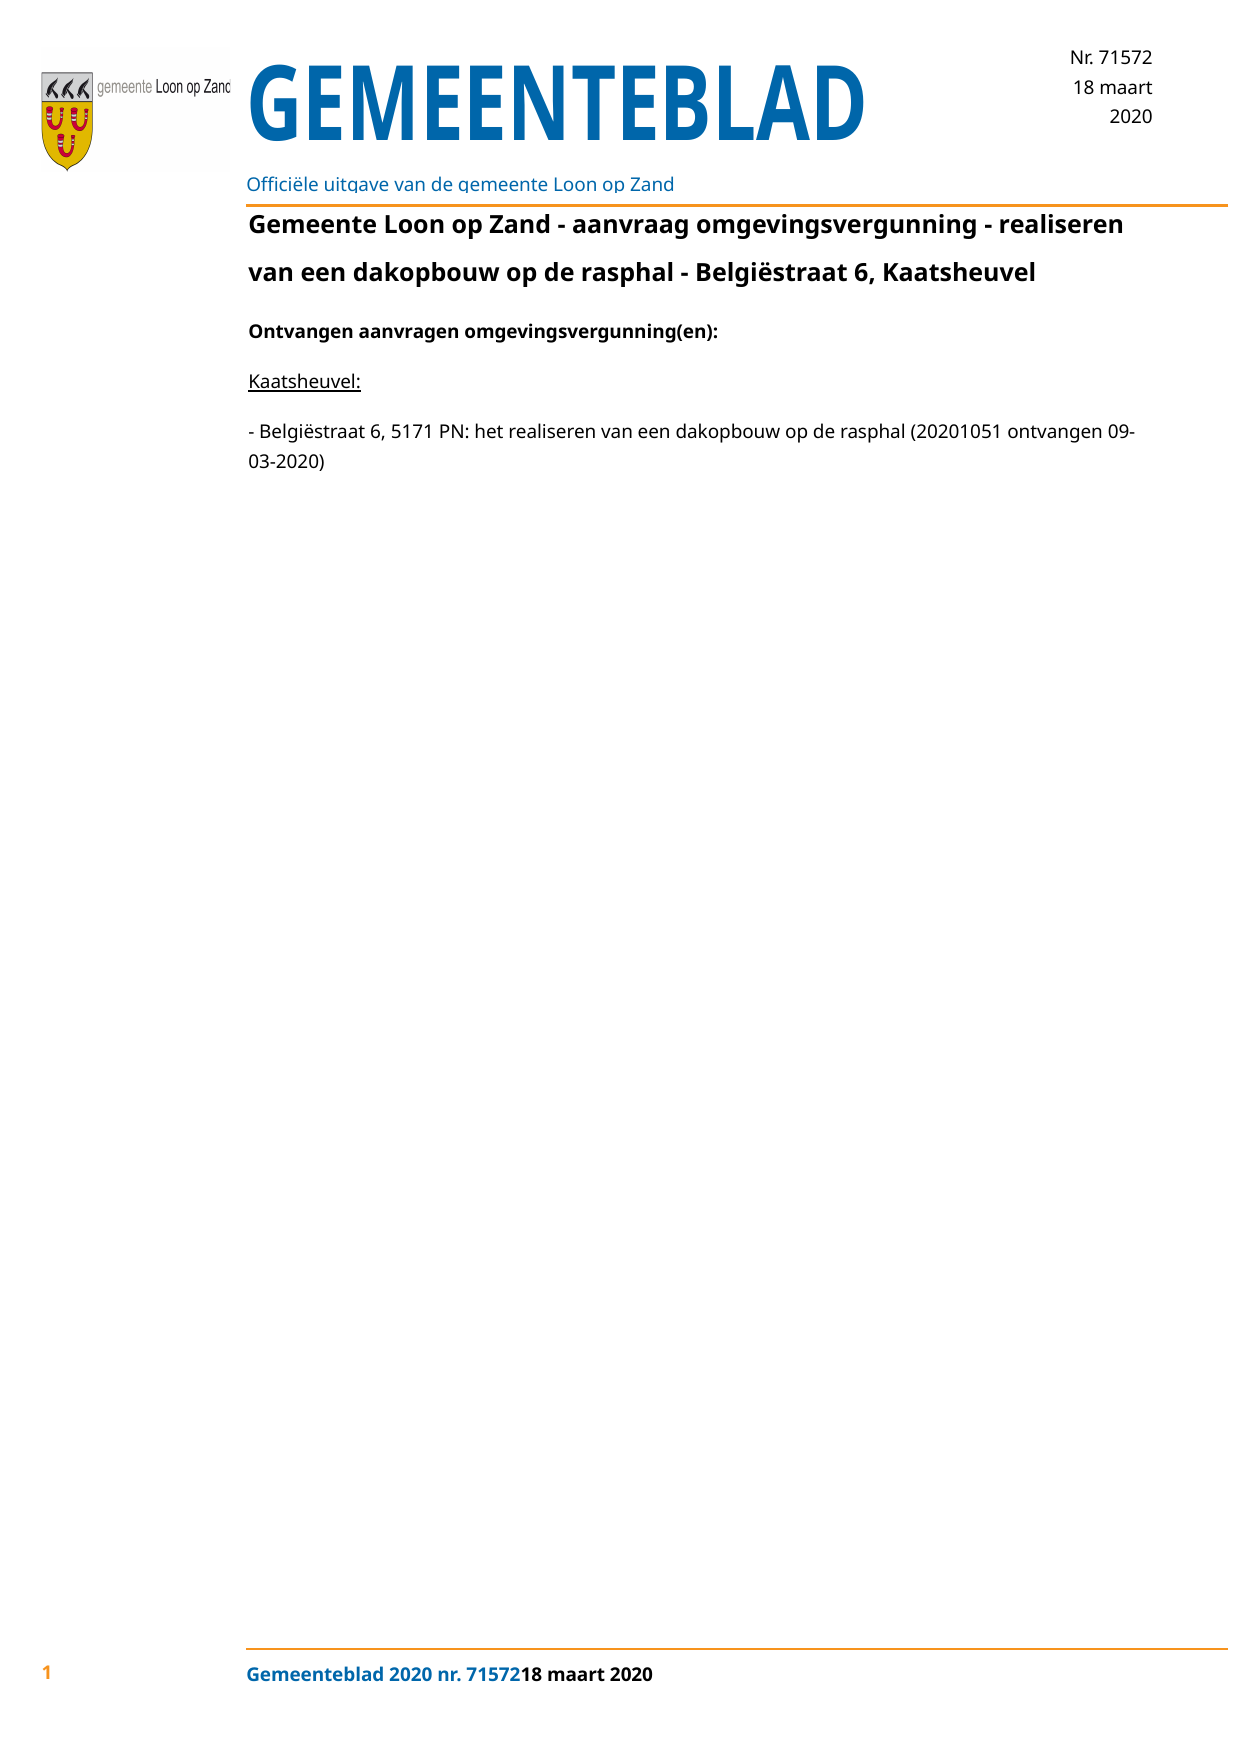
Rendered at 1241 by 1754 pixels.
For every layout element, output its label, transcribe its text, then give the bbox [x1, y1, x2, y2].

picture [41, 47, 231, 172]
text Ontvangen aanvragen omgevingsvergunning(en): [248, 318, 1152, 344]
text - Belgiëstraat 6, 5171 PN: het realiseren van een dakopbouw op de rasphal (20201051 ontvangen 09-03-2020) [248, 419, 1152, 474]
text Gemeente Loon op Zand - aanvraag omgevingsvergunning - realiseren van een dakopbouw op de rasphal - Belgiëstraat 6, Kaatsheuvel [248, 207, 1152, 288]
text Kaatsheuvel: [248, 368, 1152, 394]
